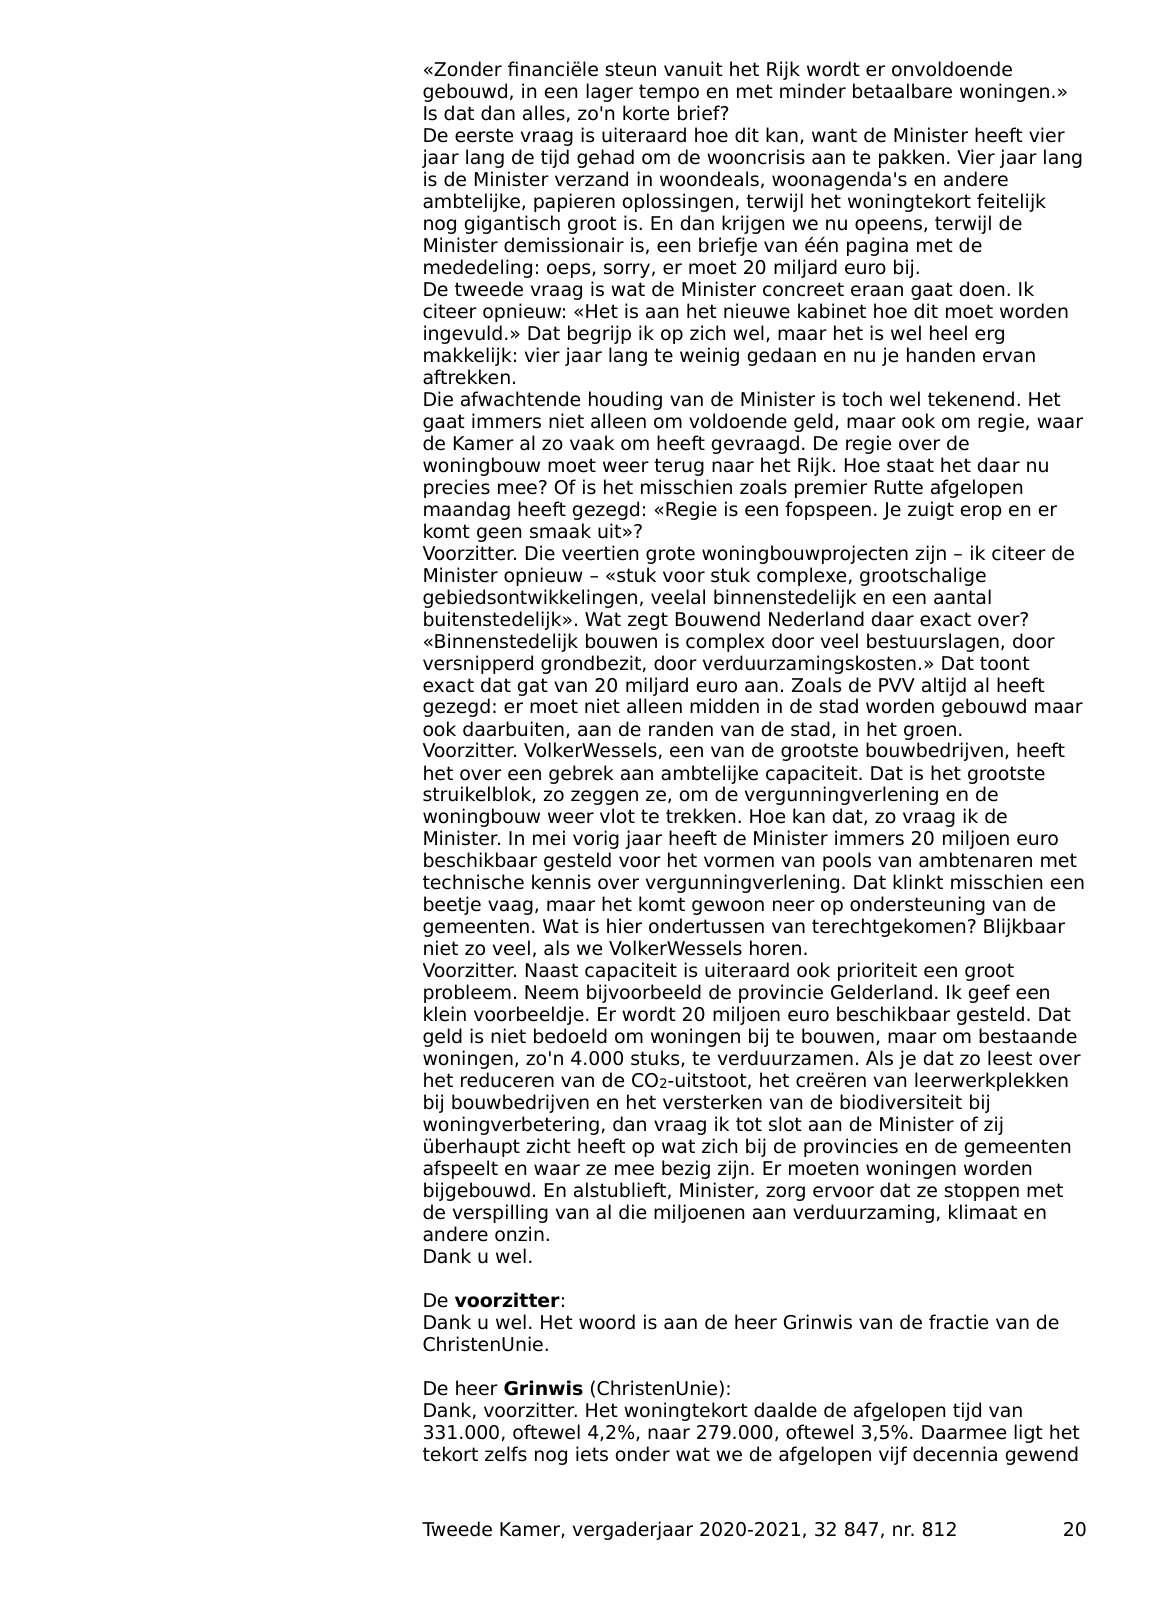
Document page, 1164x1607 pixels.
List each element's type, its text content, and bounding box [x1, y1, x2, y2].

text Dank u wel. Het woord is aan de heer Grinwis van de fractie van de ChristenUnie. [422, 1312, 1087, 1356]
text Die afwachtende houding van de Minister is toch wel tekenend. Het gaat immers niet alleen om voldoende geld, maar ook om regie, waar de Kamer al zo vaak om heeft gevraagd. De regie over de woningbouw moet weer terug naar het Rijk. Hoe staat het daar nu precies mee? Of is het misschien zoals premier Rutte afgelopen maandag heeft gezegd: «Regie is een fopspeen. Je zuigt erop en er komt geen smaak uit»? [422, 389, 1087, 543]
text Dank, voorzitter. Het woningtekort daalde de afgelopen tijd van 331.000, oftewel 4,2%, naar 279.000, oftewel 3,5%. Daarmee ligt het tekort zelfs nog iets onder wat we de afgelopen vijf decennia gewend [422, 1400, 1087, 1466]
text De eerste vraag is uiteraard hoe dit kan, want de Minister heeft vier jaar lang de tijd gehad om de wooncrisis aan te pakken. Vier jaar lang is de Minister verzand in woondeals, woonagenda's en andere ambtelijke, papieren oplossingen, terwijl het woningtekort feitelijk nog gigantisch groot is. En dan krijgen we nu opeens, terwijl de Minister demissionair is, een briefje van één pagina met de mededeling: oeps, sorry, er moet 20 miljard euro bij. [422, 125, 1087, 279]
text Voorzitter. Die veertien grote woningbouwprojecten zijn – ik citeer de Minister opnieuw – «stuk voor stuk complexe, grootschalige gebiedsontwikkelingen, veelal binnenstedelijk en een aantal buitenstedelijk». Wat zegt Bouwend Nederland daar exact over? «Binnenstedelijk bouwen is complex door veel bestuurslagen, door versnipperd grondbezit, door verduurzamingskosten.» Dat toont exact dat gat van 20 miljard euro aan. Zoals de PVV altijd al heeft gezegd: er moet niet alleen midden in de stad worden gebouwd maar ook daarbuiten, aan de randen van de stad, in het groen. [422, 543, 1087, 740]
text De tweede vraag is wat de Minister concreet eraan gaat doen. Ik citeer opnieuw: «Het is aan het nieuwe kabinet hoe dit moet worden ingevuld.» Dat begrijp ik op zich wel, maar het is wel heel erg makkelijk: vier jaar lang te weinig gedaan en nu je handen ervan aftrekken. [422, 279, 1087, 389]
text Voorzitter. Naast capaciteit is uiteraard ook prioriteit een groot probleem. Neem bijvoorbeeld de provincie Gelderland. Ik geef een klein voorbeeldje. Er wordt 20 miljoen euro beschikbaar gesteld. Dat geld is niet bedoeld om woningen bij te bouwen, maar om bestaande woningen, zo'n 4.000 stuks, te verduurzamen. Als je dat zo leest over het reduceren van de CO2-uitstoot, het creëren van leerwerkplekken bij bouwbedrijven en het versterken van de biodiversiteit bij woningverbetering, dan vraag ik tot slot aan de Minister of zij überhaupt zicht heeft op wat zich bij de provincies en de gemeenten afspeelt en waar ze mee bezig zijn. Er moeten woningen worden bijgebouwd. En alstublieft, Minister, zorg ervoor dat ze stoppen met de verspilling van al die miljoenen aan verduurzaming, klimaat en andere onzin. [422, 960, 1087, 1246]
text De voorzitter: [422, 1290, 1087, 1312]
text Dank u wel. [422, 1246, 1087, 1268]
text De heer Grinwis (ChristenUnie): [422, 1378, 1087, 1400]
text Voorzitter. VolkerWessels, een van de grootste bouwbedrijven, heeft het over een gebrek aan ambtelijke capaciteit. Dat is het grootste struikelblok, zo zeggen ze, om de vergunningverlening en de woningbouw weer vlot te trekken. Hoe kan dat, zo vraag ik de Minister. In mei vorig jaar heeft de Minister immers 20 miljoen euro beschikbaar gesteld voor het vormen van pools van ambtenaren met technische kennis over vergunningverlening. Dat klinkt misschien een beetje vaag, maar het komt gewoon neer op ondersteuning van de gemeenten. Wat is hier ondertussen van terechtgekomen? Blijkbaar niet zo veel, als we VolkerWessels horen. [422, 740, 1087, 960]
text «Zonder financiële steun vanuit het Rijk wordt er onvoldoende gebouwd, in een lager tempo en met minder betaalbare woningen.» Is dat dan alles, zo'n korte brief? [422, 59, 1087, 125]
